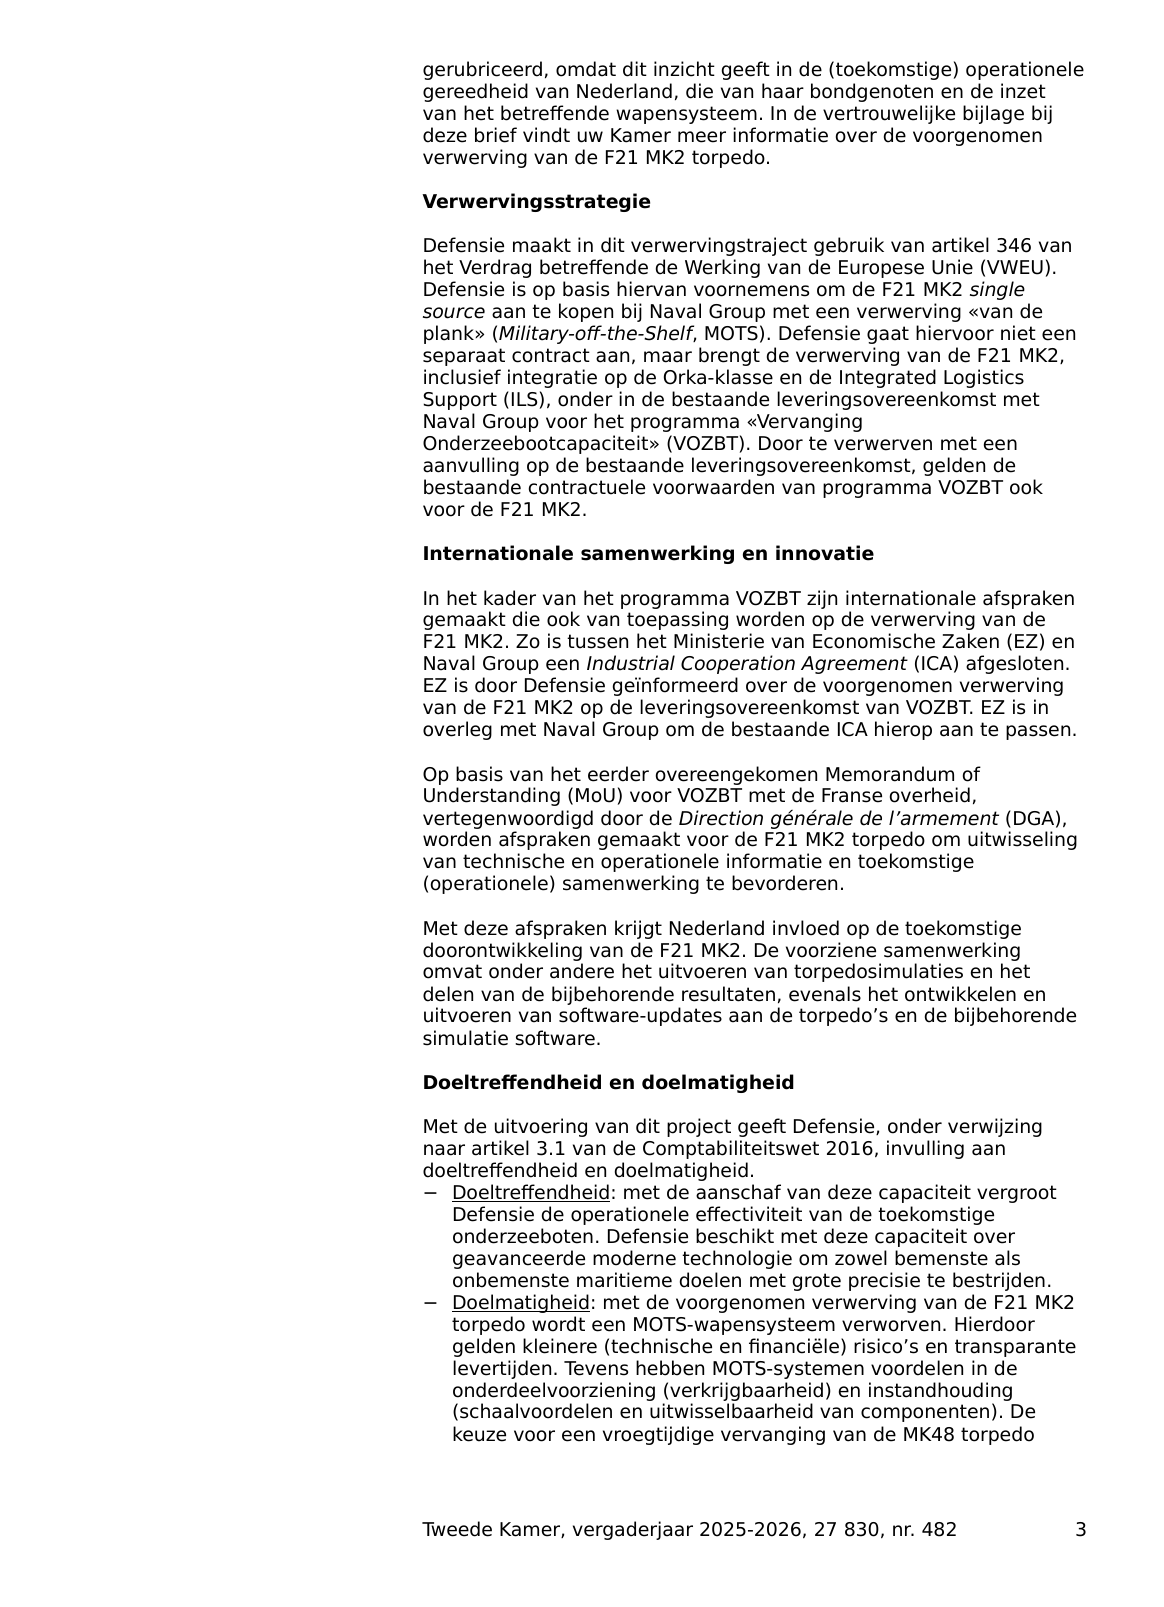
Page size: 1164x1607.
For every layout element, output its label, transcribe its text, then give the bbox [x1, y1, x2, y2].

text In het kader van het programma VOZBT zijn internationale afspraken gemaakt die ook van toepassing worden op de verwerving van de F21 MK2. Zo is tussen het Ministerie van Economische Zaken (EZ) en Naval Group een Industrial Cooperation Agreement (ICA) afgesloten. EZ is door Defensie geïnformeerd over de voorgenomen verwerving van de F21 MK2 op de leveringsovereenkomst van VOZBT. EZ is in overleg met Naval Group om de bestaande ICA hierop aan te passen. [422, 587, 1087, 741]
text Met de uitvoering van dit project geeft Defensie, onder verwijzing naar artikel 3.1 van de Comptabiliteitswet 2016, invulling aan doeltreffendheid en doelmatigheid. [422, 1116, 1087, 1182]
text − Doelmatigheid: met de voorgenomen verwerving van de F21 MK2 torpedo wordt een MOTS-wapensysteem verworven. Hierdoor gelden kleinere (technische en financiële) risico’s en transparante levertijden. Tevens hebben MOTS-systemen voordelen in de onderdeelvoorziening (verkrijgbaarheid) en instandhouding (schaalvoordelen en uitwisselbaarheid van componenten). De keuze voor een vroegtijdige vervanging van de MK48 torpedo [422, 1292, 1087, 1445]
subtitle Doeltreffendheid en doelmatigheid [422, 1072, 1087, 1093]
text Met deze afspraken krijgt Nederland invloed op de toekomstige doorontwikkeling van de F21 MK2. De voorziene samenwerking omvat onder andere het uitvoeren van torpedosimulaties en het delen van de bijbehorende resultaten, evenals het ontwikkelen en uitvoeren van software-updates aan de torpedo’s en de bijbehorende simulatie software. [422, 917, 1087, 1049]
subtitle Internationale samenwerking en innovatie [422, 543, 1087, 565]
text − Doeltreffendheid: met de aanschaf van deze capaciteit vergroot Defensie de operationele effectiviteit van de toekomstige onderzeeboten. Defensie beschikt met deze capaciteit over geavanceerde moderne technologie om zowel bemenste als onbemenste maritieme doelen met grote precisie te bestrijden. [422, 1182, 1087, 1292]
text Defensie maakt in dit verwervingstraject gebruik van artikel 346 van het Verdrag betreffende de Werking van de Europese Unie (VWEU). Defensie is op basis hiervan voornemens om de F21 MK2 single source aan te kopen bij Naval Group met een verwerving «van de plank» (Military-off-the-Shelf, MOTS). Defensie gaat hiervoor niet een separaat contract aan, maar brengt de verwerving van de F21 MK2, inclusief integratie op de Orka-klasse en de Integrated Logistics Support (ILS), onder in de bestaande leveringsovereenkomst met Naval Group voor het programma «Vervanging Onderzeebootcapaciteit» (VOZBT). Door te verwerven met een aanvulling op de bestaande leveringsovereenkomst, gelden de bestaande contractuele voorwaarden van programma VOZBT ook voor de F21 MK2. [422, 235, 1087, 521]
text Op basis van het eerder overeengekomen Memorandum of Understanding (MoU) voor VOZBT met de Franse overheid, vertegenwoordigd door de Direction générale de l’armement (DGA), worden afspraken gemaakt voor de F21 MK2 torpedo om uitwisseling van technische en operationele informatie en toekomstige (operationele) samenwerking te bevorderen. [422, 763, 1087, 895]
subtitle Verwervingsstrategie [422, 191, 1087, 213]
text gerubriceerd, omdat dit inzicht geeft in de (toekomstige) operationele gereedheid van Nederland, die van haar bondgenoten en de inzet van het betreffende wapensysteem. In de vertrouwelijke bijlage bij deze brief vindt uw Kamer meer informatie over de voorgenomen verwerving van de F21 MK2 torpedo. [422, 59, 1087, 169]
